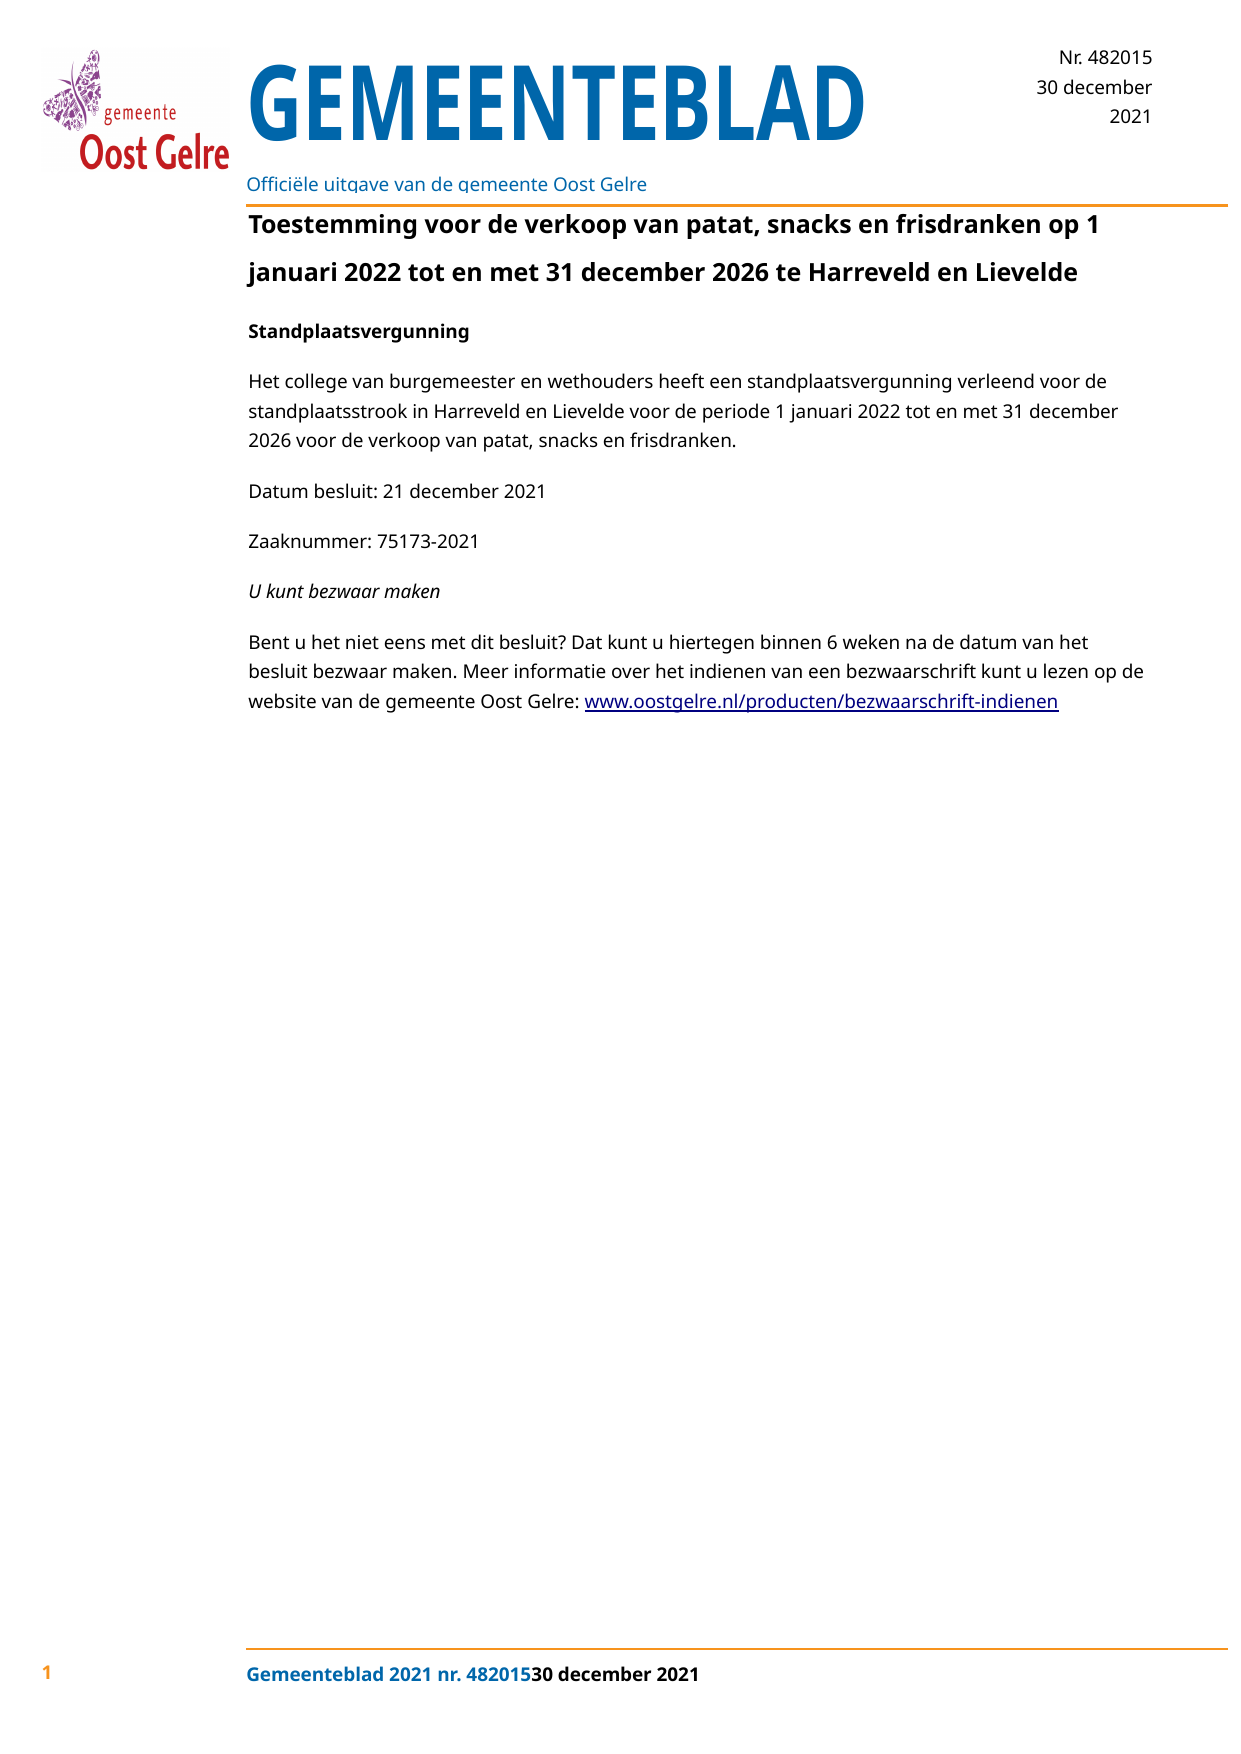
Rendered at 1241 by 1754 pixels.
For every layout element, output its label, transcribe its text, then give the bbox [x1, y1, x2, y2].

text Het college van burgemeester en wethouders heeft een standplaatsvergunning verleend voor de standplaatsstrook in Harreveld en Lievelde voor de periode 1 januari 2022 tot en met 31 december 2026 voor de verkoop van patat, snacks en frisdranken. [248, 368, 1152, 453]
picture [41, 47, 231, 172]
text Bent u het niet eens met dit besluit? Dat kunt u hiertegen binnen 6 weken na de datum van het besluit bezwaar maken. Meer informatie over het indienen van een bezwaarschrift kunt u lezen op de website van de gemeente Oost Gelre: www.oostgelre.nl/producten/bezwaarschrift-indienen [248, 629, 1152, 714]
text Datum besluit: 21 december 2021 [248, 478, 1152, 504]
text Toestemming voor de verkoop van patat, snacks en frisdranken op 1 januari 2022 tot en met 31 december 2026 te Harreveld en Lievelde [248, 207, 1152, 288]
text Zaaknummer: 75173-2021 [248, 528, 1152, 554]
text U kunt bezwaar maken [248, 579, 1152, 604]
text Standplaatsvergunning [248, 318, 1152, 344]
